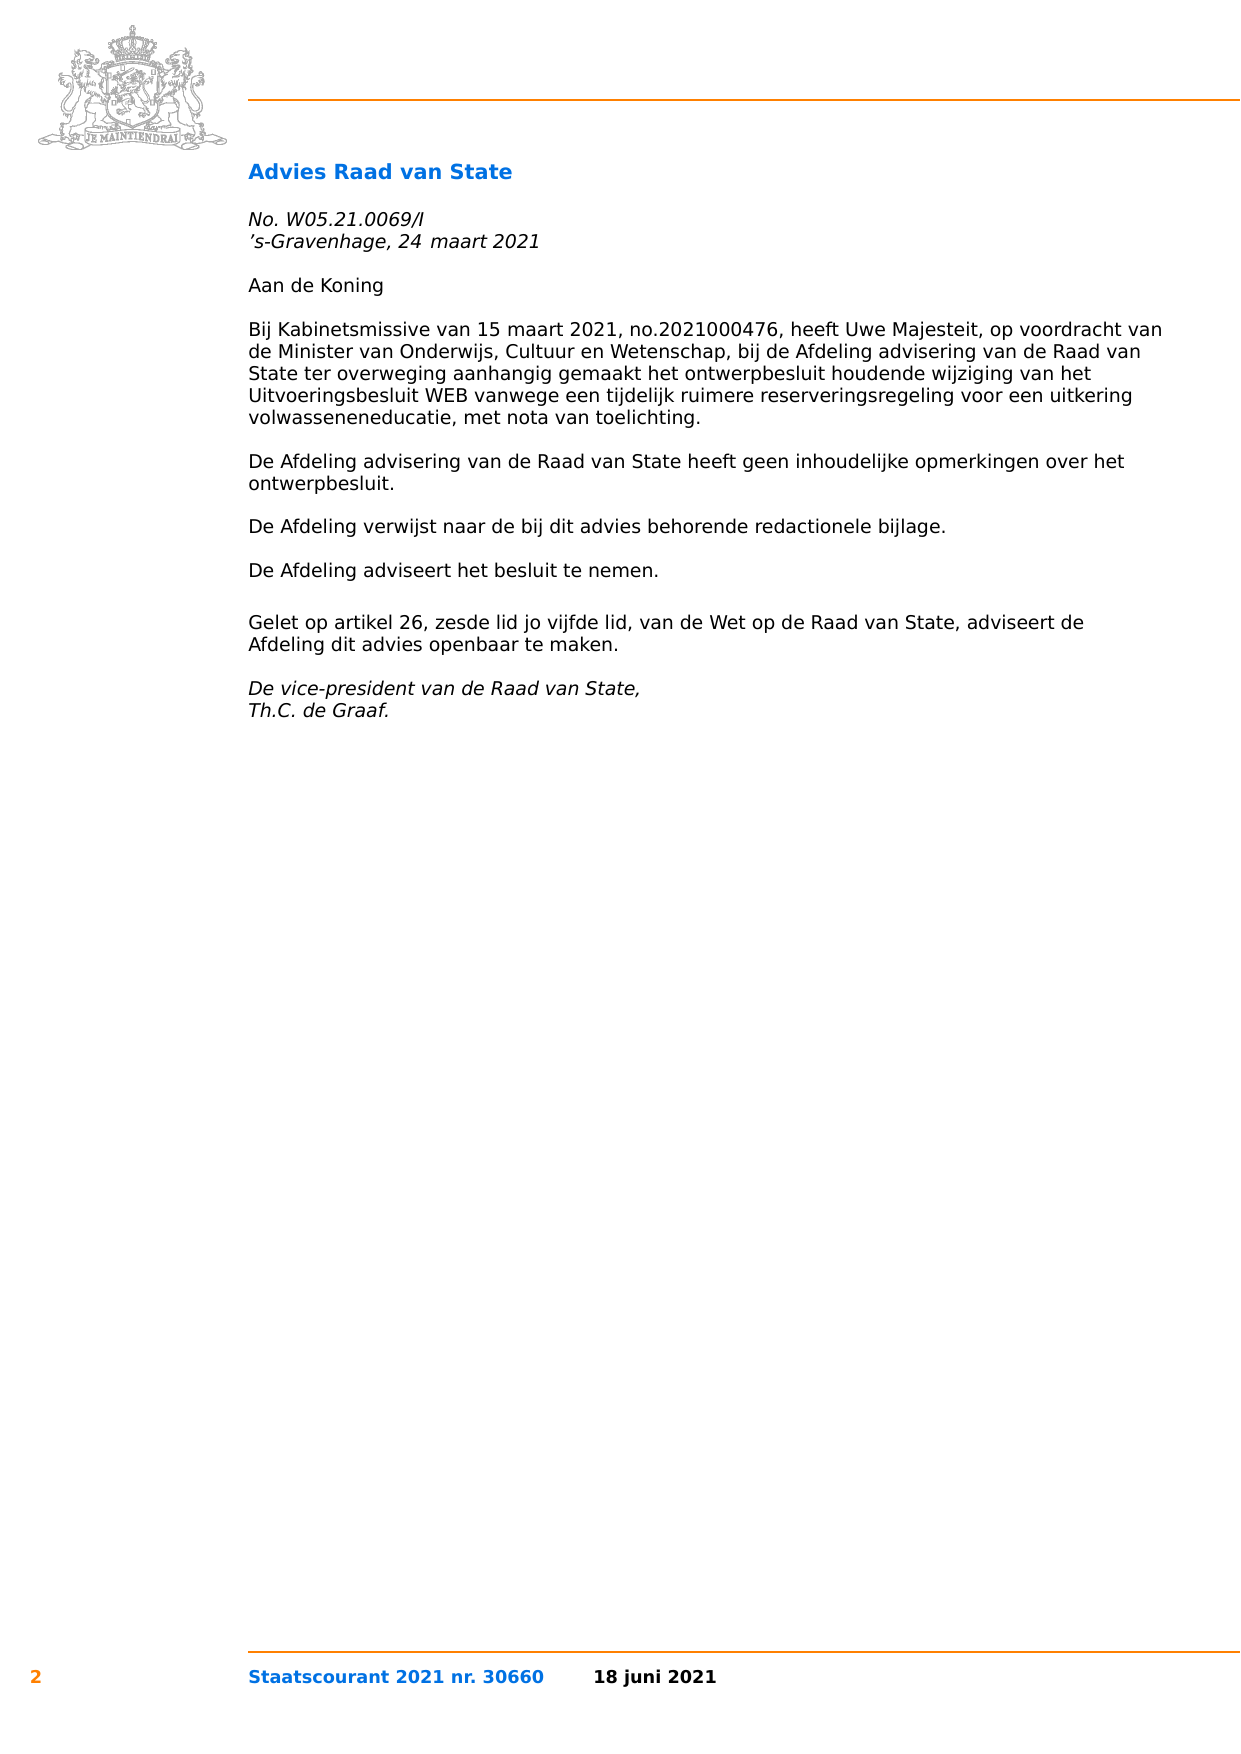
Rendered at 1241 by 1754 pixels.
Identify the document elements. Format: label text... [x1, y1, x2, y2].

text ’s-Gravenhage, 24 maart 2021 [248, 231, 1163, 253]
text Aan de Koning [248, 275, 1163, 297]
text De vice-president van de Raad van State, Th.C. de Graaf. [248, 678, 1163, 722]
text No. W05.21.0069/I [248, 209, 1163, 231]
text De Afdeling advisering van de Raad van State heeft geen inhoudelijke opmerkingen over het ontwerpbesluit. [248, 451, 1163, 494]
subtitle Advies Raad van State [248, 160, 1163, 184]
text Gelet op artikel 26, zesde lid jo vijfde lid, van de Wet op de Raad van State, adviseert de Afdeling dit advies openbaar te maken. [248, 612, 1163, 656]
text De Afdeling verwijst naar de bij dit advies behorende redactionele bijlage. [248, 516, 1163, 538]
picture [38, 25, 227, 150]
text Bij Kabinetsmissive van 15 maart 2021, no.2021000476, heeft Uwe Majesteit, op voordracht van de Minister van Onderwijs, Cultuur en Wetenschap, bij de Afdeling advisering van de Raad van State ter overweging aanhangig gemaakt het ontwerpbesluit houdende wijziging van het Uitvoeringsbesluit WEB vanwege een tijdelijk ruimere reserveringsregeling voor een uitkering volwasseneneducatie, met nota van toelichting. [248, 319, 1163, 429]
text De Afdeling adviseert het besluit te nemen. [248, 560, 1163, 582]
